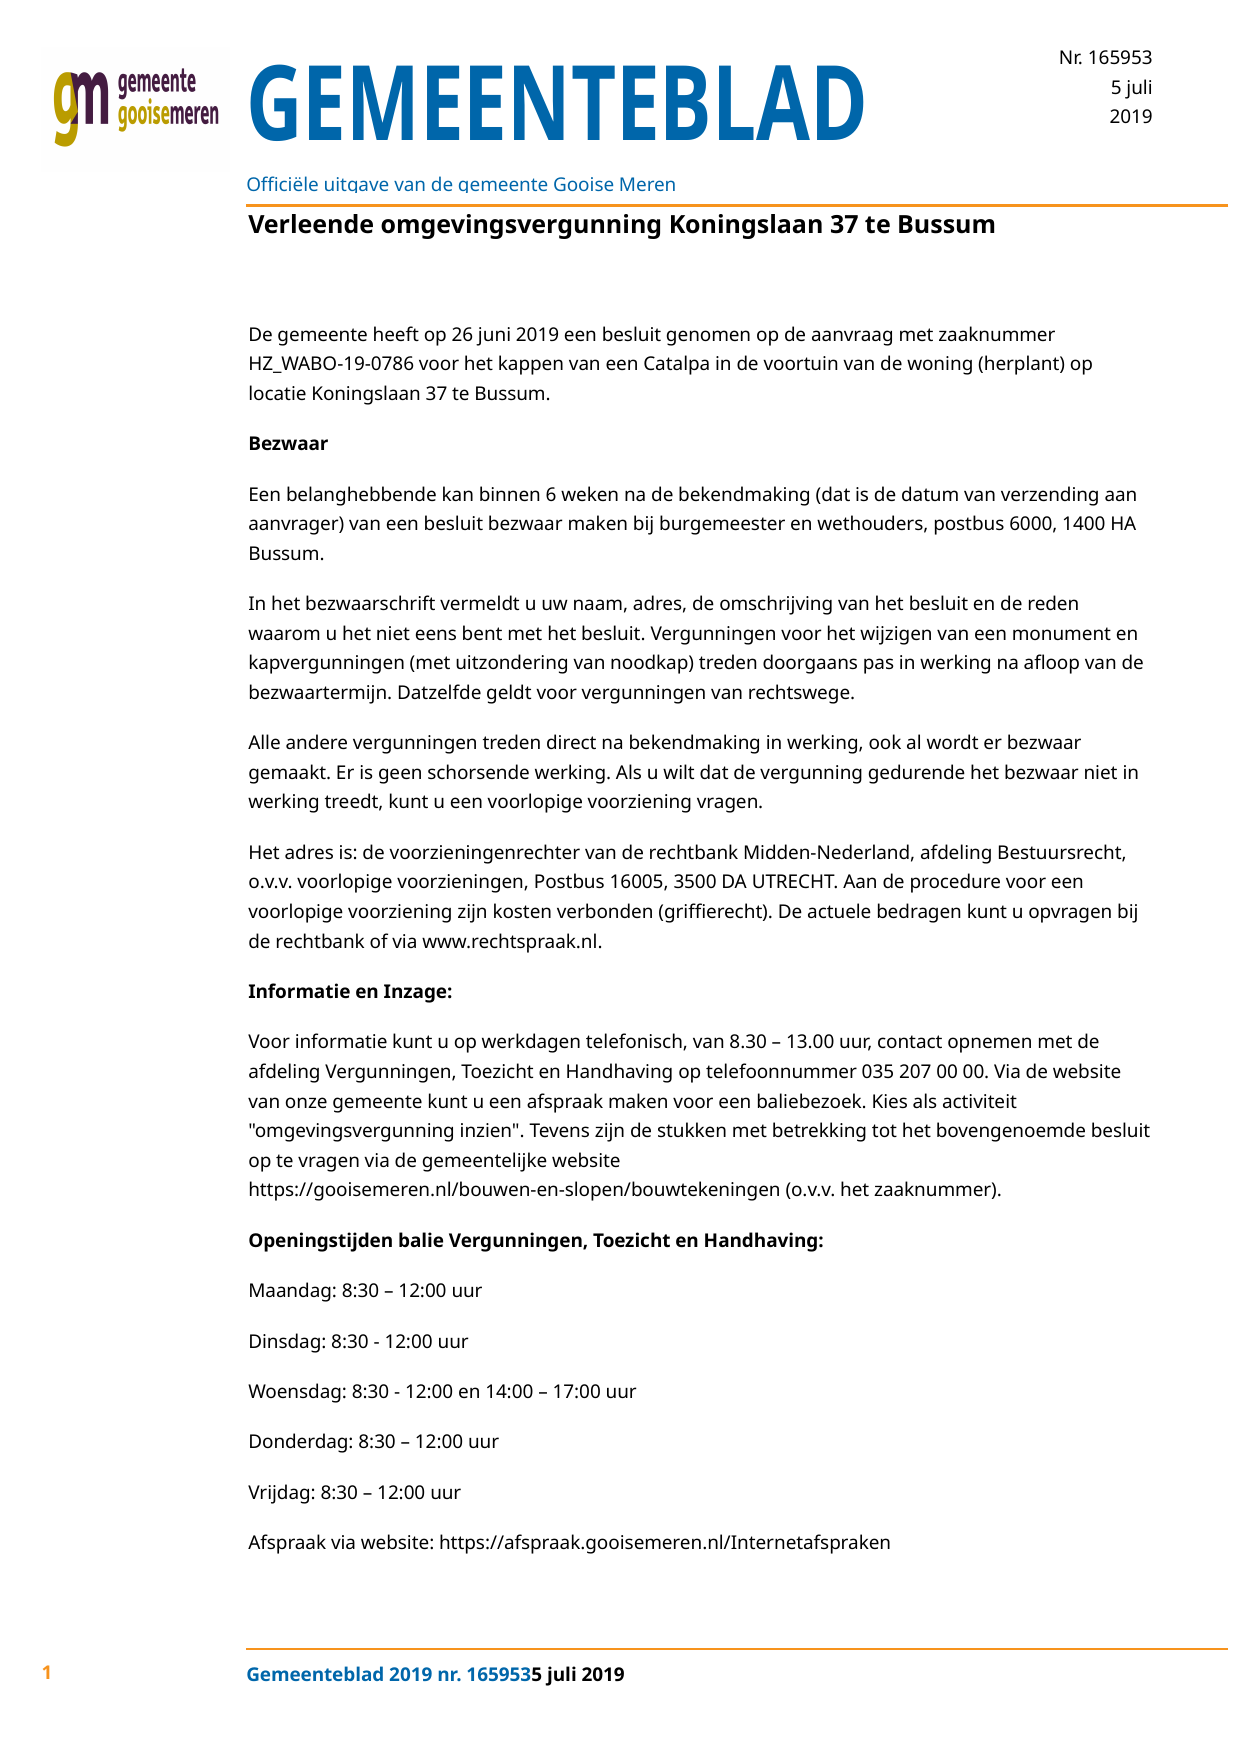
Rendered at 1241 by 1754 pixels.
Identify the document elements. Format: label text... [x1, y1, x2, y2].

picture [41, 47, 231, 172]
text De gemeente heeft op 26 juni 2019 een besluit genomen op de aanvraag met zaaknummer HZ_WABO-19-0786 voor het kappen van een Catalpa in de voortuin van de woning (herplant) op locatie Koningslaan 37 te Bussum. [248, 321, 1152, 406]
text Het adres is: de voorzieningenrechter van de rechtbank Midden-Nederland, afdeling Bestuursrecht, o.v.v. voorlopige voorzieningen, Postbus 16005, 3500 DA UTRECHT. Aan de procedure voor een voorlopige voorziening zijn kosten verbonden (griffierecht). De actuele bedragen kunt u opvragen bij de rechtbank of via www.rechtspraak.nl. [248, 839, 1152, 953]
text Woensdag: 8:30 - 12:00 en 14:00 – 17:00 uur [248, 1378, 1152, 1404]
text Vrijdag: 8:30 – 12:00 uur [248, 1479, 1152, 1505]
text Dinsdag: 8:30 - 12:00 uur [248, 1328, 1152, 1353]
text Informatie en Inzage: [248, 978, 1152, 1004]
text Een belanghebbende kan binnen 6 weken na de bekendmaking (dat is de datum van verzending aan aanvrager) van een besluit bezwaar maken bij burgemeester en wethouders, postbus 6000, 1400 HA Bussum. [248, 481, 1152, 566]
text Verleende omgevingsvergunning Koningslaan 37 te Bussum [248, 207, 1152, 241]
text In het bezwaarschrift vermeldt u uw naam, adres, de omschrijving van het besluit en de reden waarom u het niet eens bent met het besluit. Vergunningen voor het wijzigen van een monument en kapvergunningen (met uitzondering van noodkap) treden doorgaans pas in werking na afloop van de bezwaartermijn. Datzelfde geldt voor vergunningen van rechtswege. [248, 590, 1152, 705]
text Maandag: 8:30 – 12:00 uur [248, 1277, 1152, 1303]
text Openingstijden balie Vergunningen, Toezicht en Handhaving: [248, 1227, 1152, 1253]
text Voor informatie kunt u op werkdagen telefonisch, van 8.30 – 13.00 uur, contact opnemen met de afdeling Vergunningen, Toezicht en Handhaving op telefoonnummer 035 207 00 00. Via de website van onze gemeente kunt u een afspraak maken voor een baliebezoek. Kies als activiteit "omgevingsvergunning inzien". Tevens zijn de stukken met betrekking tot het bovengenoemde besluit op te vragen via de gemeentelijke website https://gooisemeren.nl/bouwen-en-slopen/bouwtekeningen (o.v.v. het zaaknummer). [248, 1029, 1152, 1202]
text Donderdag: 8:30 – 12:00 uur [248, 1429, 1152, 1454]
text Afspraak via website: https://afspraak.gooisemeren.nl/Internetafspraken [248, 1529, 1152, 1555]
text Bezwaar [248, 430, 1152, 456]
text Alle andere vergunningen treden direct na bekendmaking in werking, ook al wordt er bezwaar gemaakt. Er is geen schorsende werking. Als u wilt dat de vergunning gedurende het bezwaar niet in werking treedt, kunt u een voorlopige voorziening vragen. [248, 729, 1152, 814]
